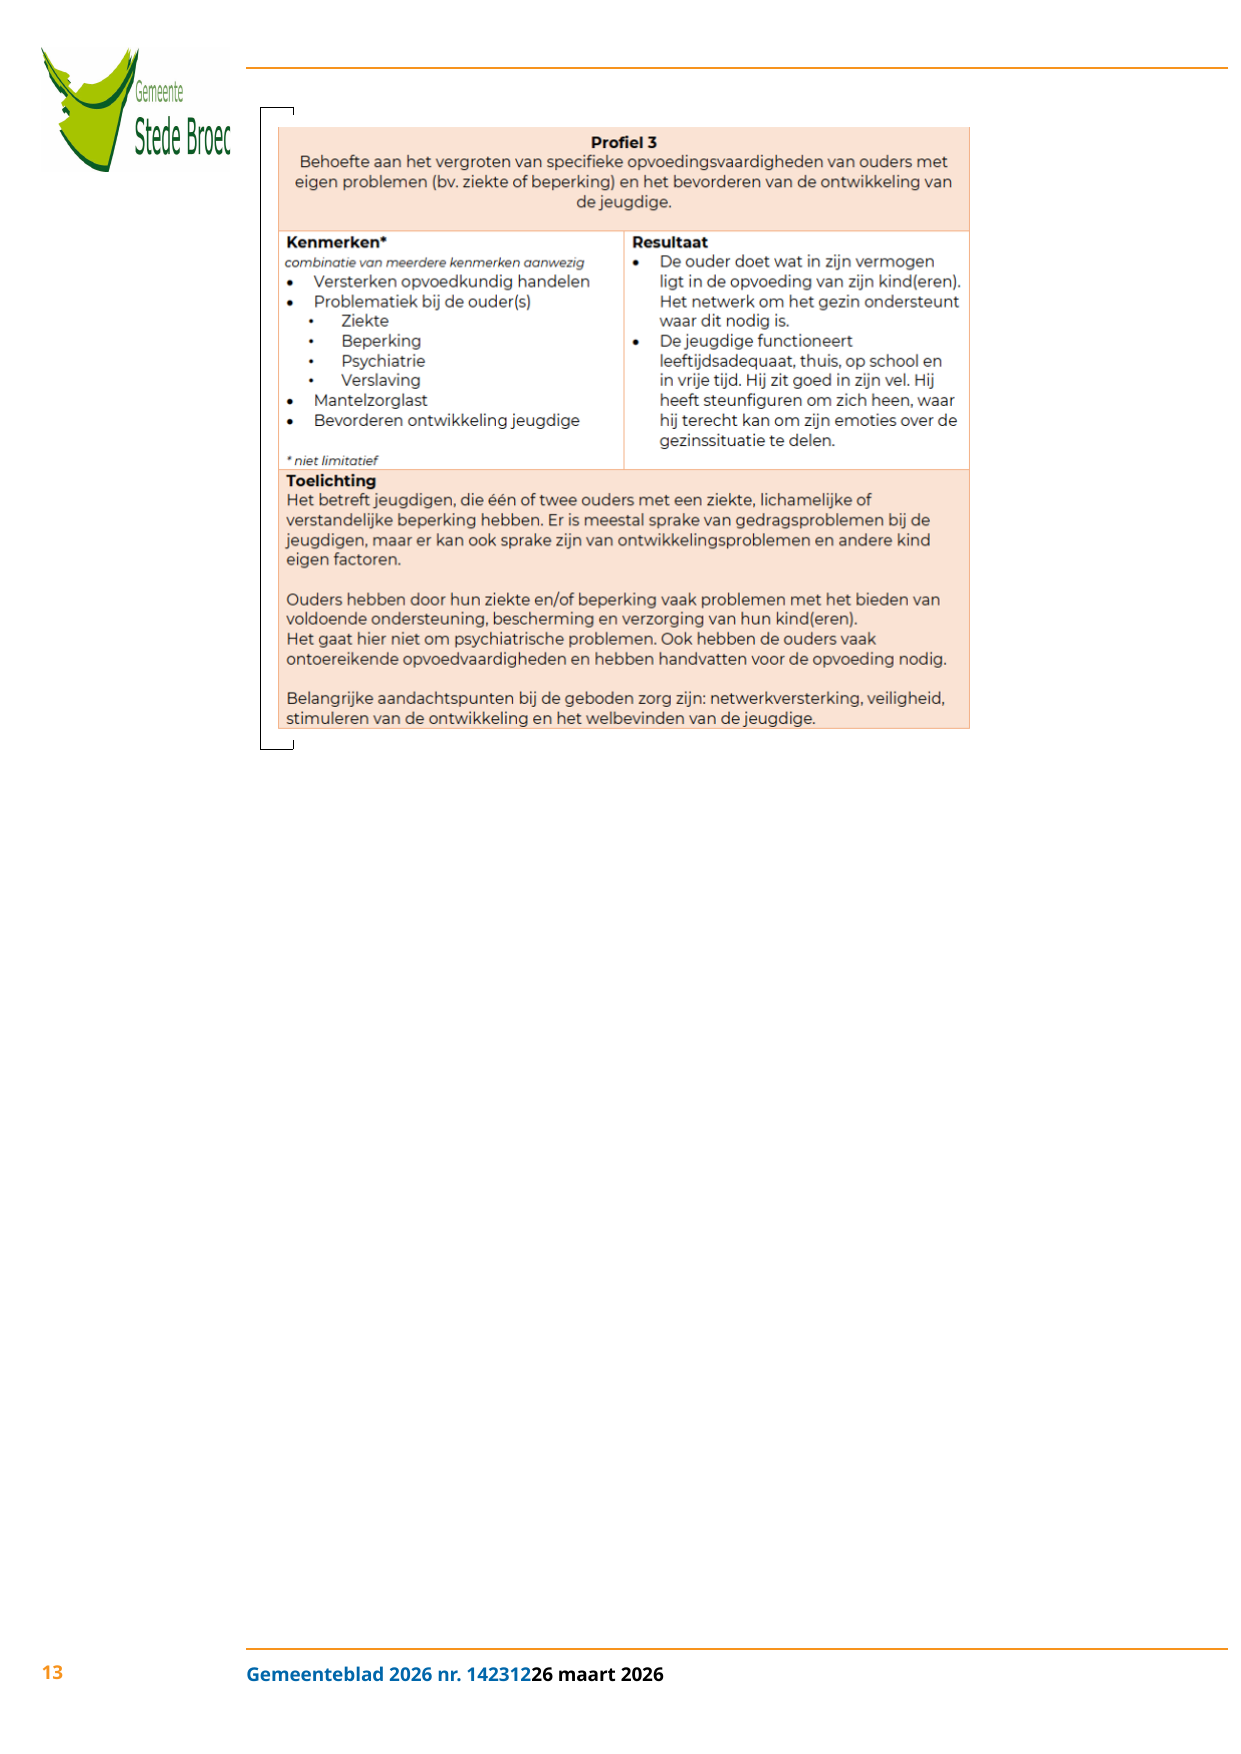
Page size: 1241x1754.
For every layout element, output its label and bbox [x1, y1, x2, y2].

picture [41, 47, 231, 172]
picture [268, 115, 978, 740]
